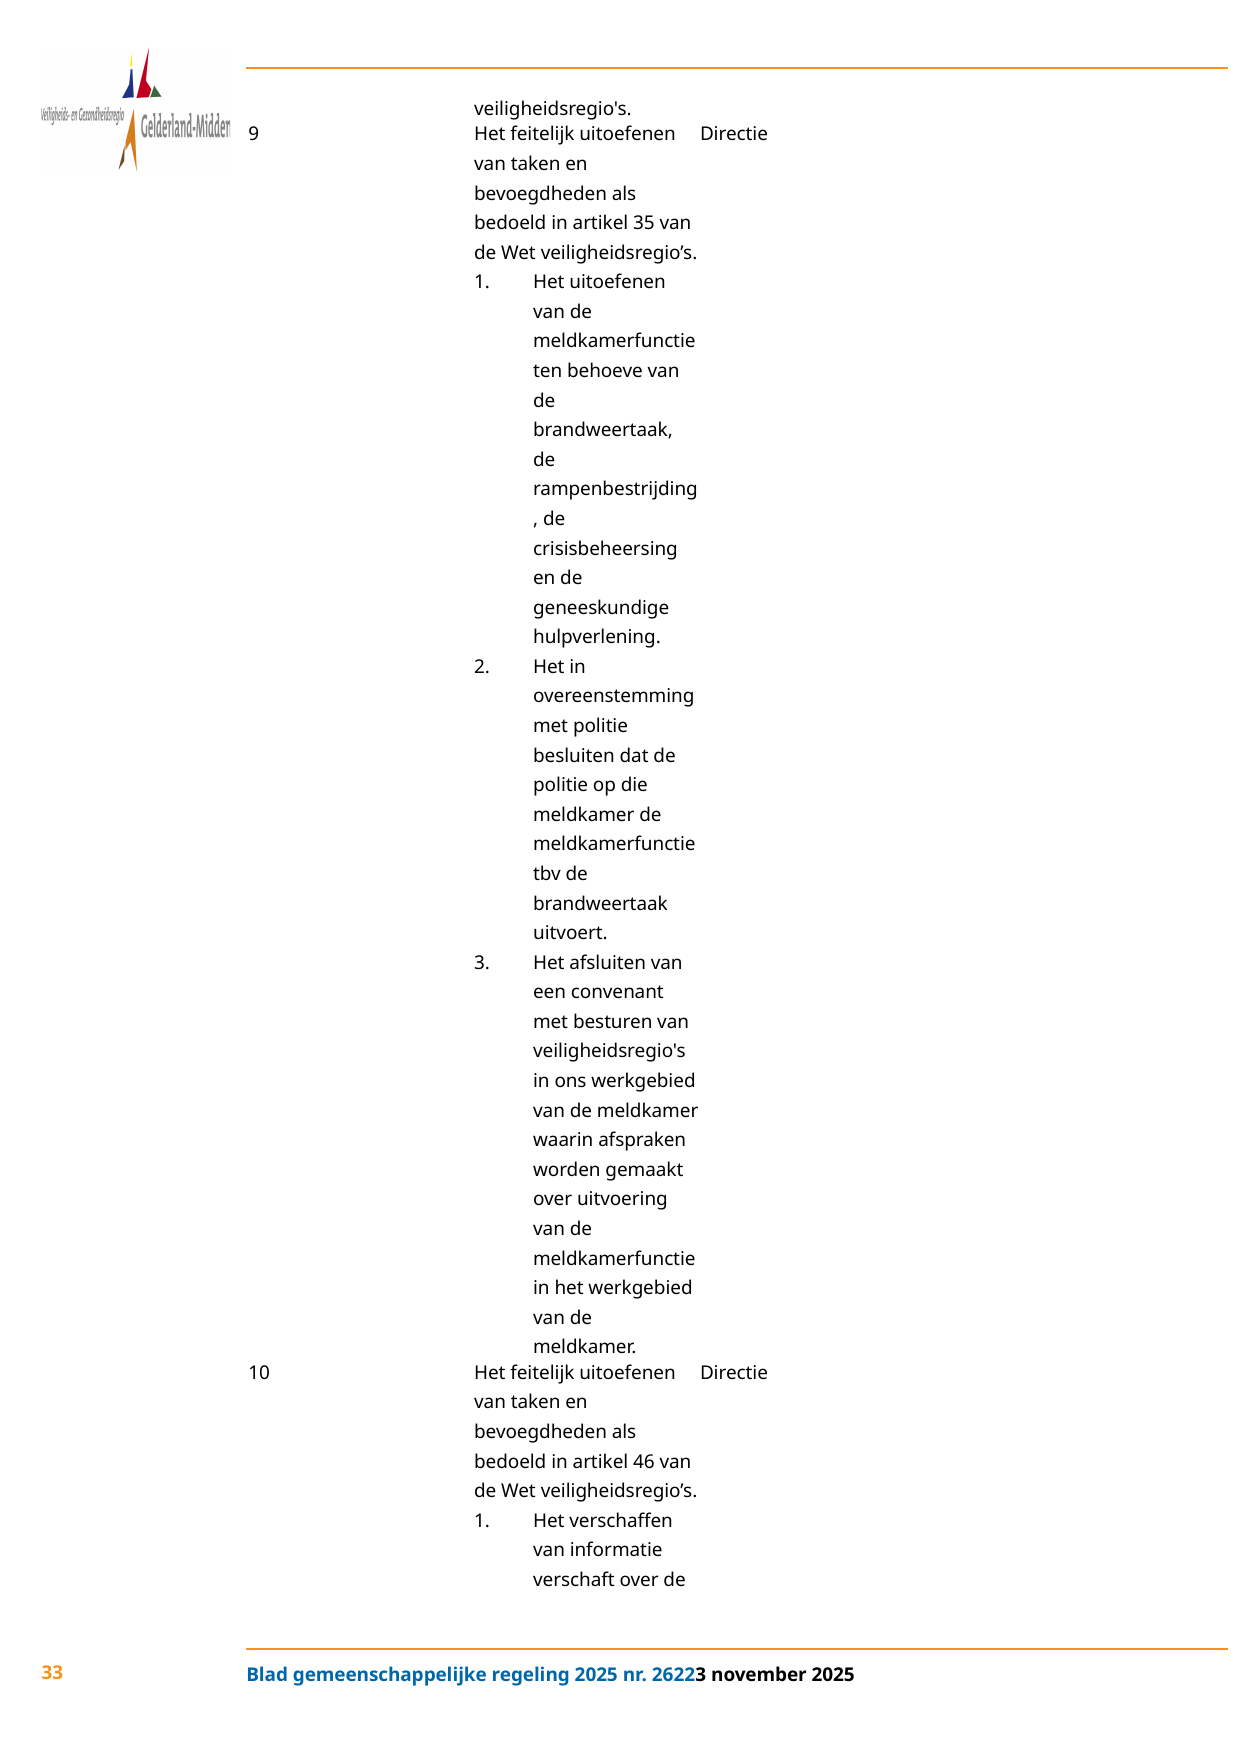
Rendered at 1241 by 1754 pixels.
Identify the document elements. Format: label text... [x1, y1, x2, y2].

table_cell Het feitelijk uitoefenen van taken en bevoegdheden als bedoeld in artikel 35 van de Wet veiligheidsregio’s. Het uitoefenen van de meldkamerfunctie ten behoeve van de brandweertaak, de rampenbestrijding, de crisisbeheersing en de geneeskundige hulpverlening. Het in overeenstemming met politie besluiten dat de politie op die meldkamer de meldkamerfunctie tbv de brandweertaak uitvoert. Het afsluiten van een convenant met besturen van veiligheidsregio's in ons werkgebied van de meldkamer waarin afspraken worden gemaakt over uitvoering van de meldkamerfunctie in het werkgebied van de meldkamer. [474, 121, 700, 1359]
table_cell veiligheidsregio's. [474, 95, 700, 121]
table_cell 9 [248, 121, 474, 1359]
table_cell Het feitelijk uitoefenen van taken en bevoegdheden als bedoeld in artikel 46 van de Wet veiligheidsregio’s. Het verschaffen van informatie verschaft over de [474, 1359, 700, 1592]
table_cell [926, 1359, 1152, 1592]
table_cell 10 [248, 1359, 474, 1592]
table_cell [700, 95, 926, 121]
table_cell [926, 95, 1152, 121]
table_cell Directie [700, 1359, 926, 1592]
table_cell [926, 121, 1152, 1359]
table_cell Directie [700, 121, 926, 1359]
picture [41, 47, 231, 172]
table_cell [248, 95, 474, 121]
